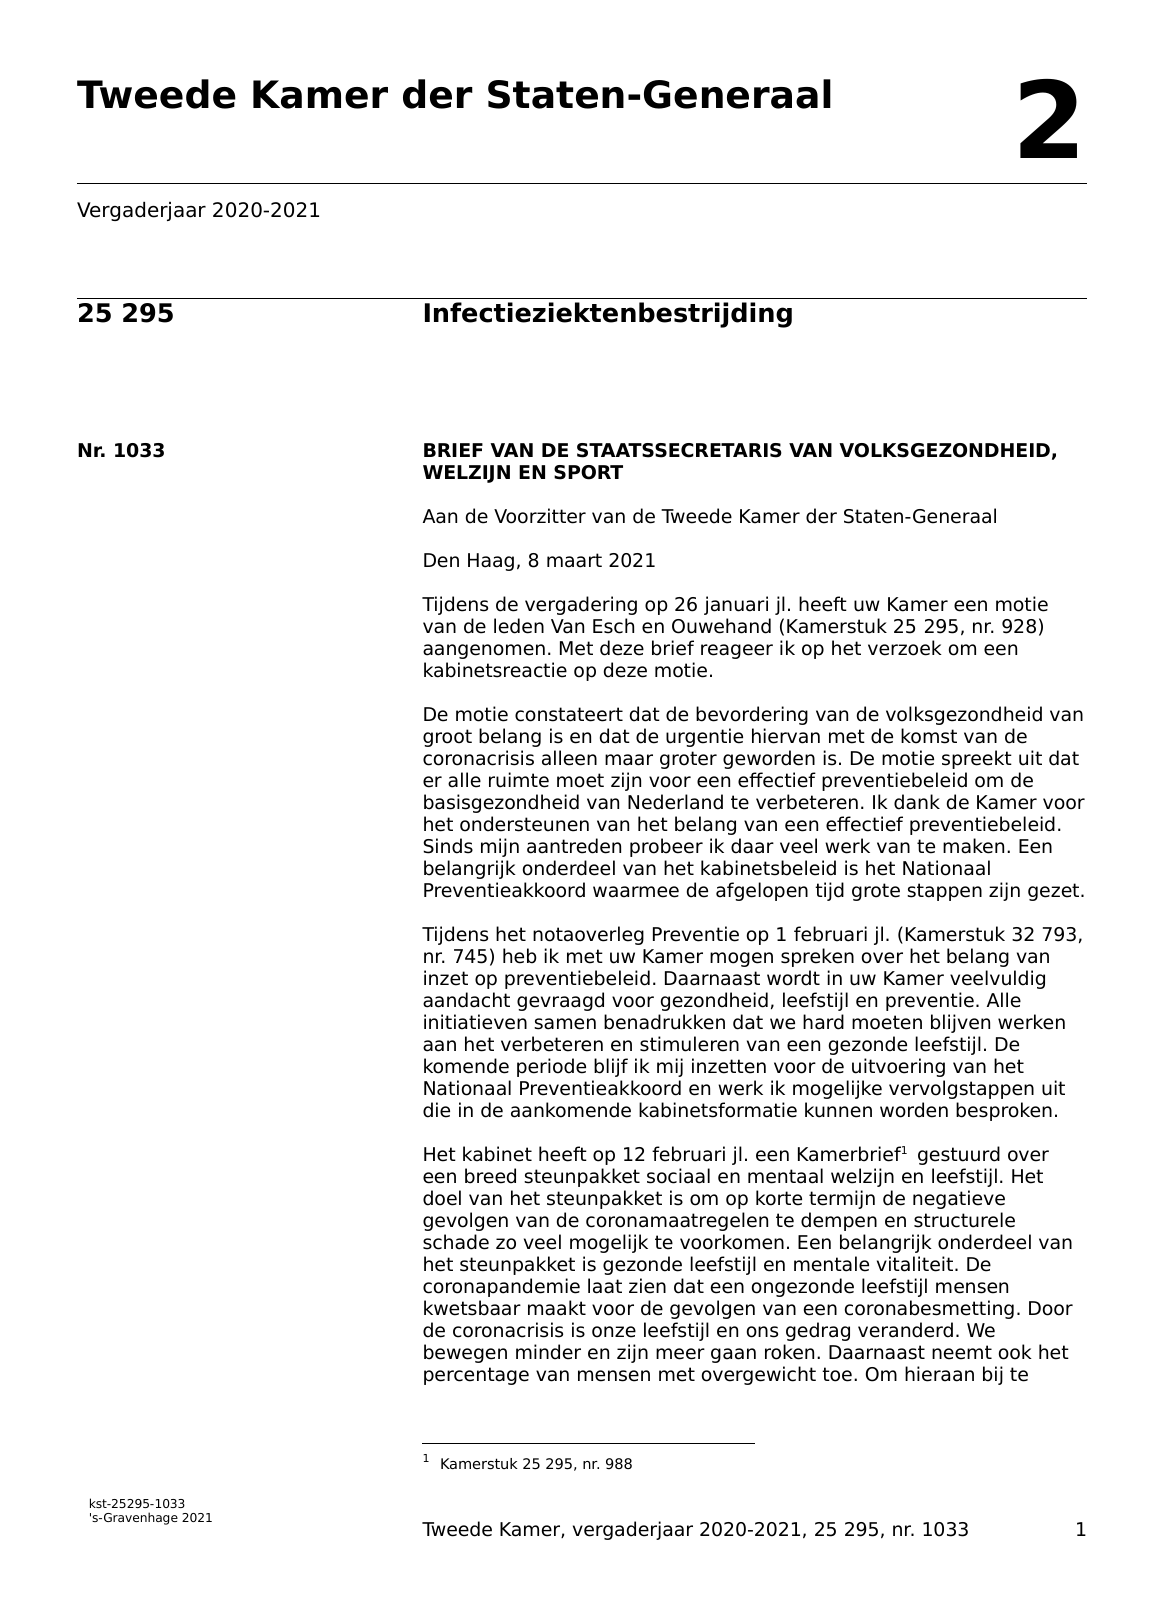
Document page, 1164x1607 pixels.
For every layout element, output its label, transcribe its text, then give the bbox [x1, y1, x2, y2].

table_cell Vergaderjaar 2020-2021 [77, 184, 1087, 298]
text kst-25295-1033 [88, 1497, 323, 1511]
text 's-Gravenhage 2021 [88, 1511, 323, 1525]
subtitle Nr. 1033 BRIEF VAN DE STAATSSECRETARIS VAN VOLKSGEZONDHEID, WELZIJN EN SPORT [77, 440, 1087, 484]
table_header 2 [886, 59, 1087, 183]
text Aan de Voorzitter van de Tweede Kamer der Staten-Generaal [422, 506, 1087, 528]
text Kamerstuk 25 295, nr. 988 [422, 1452, 1087, 1474]
text Den Haag, 8 maart 2021 [422, 550, 1087, 572]
text Tijdens het notaoverleg Preventie op 1 februari jl. (Kamerstuk 32 793, nr. 745) heb ik met uw Kamer mogen spreken over het belang van inzet op preventiebeleid. Daarnaast wordt in uw Kamer veelvuldig aandacht gevraagd voor gezondheid, leefstijl en preventie. Alle initiatieven samen benadrukken dat we hard moeten blijven werken aan het verbeteren en stimuleren van een gezonde leefstijl. De komende periode blijf ik mij inzetten voor de uitvoering van het Nationaal Preventieakkoord en werk ik mogelijke vervolgstappen uit die in de aankomende kabinetsformatie kunnen worden besproken. [422, 924, 1087, 1122]
text Tijdens de vergadering op 26 januari jl. heeft uw Kamer een motie van de leden Van Esch en Ouwehand (Kamerstuk 25 295, nr. 928) aangenomen. Met deze brief reageer ik op het verzoek om een kabinetsreactie op deze motie. [422, 594, 1087, 682]
text Het kabinet heeft op 12 februari jl. een Kamerbrief gestuurd over een breed steunpakket sociaal en mentaal welzijn en leefstijl. Het doel van het steunpakket is om op korte termijn de negatieve gevolgen van de coronamaatregelen te dempen en structurele schade zo veel mogelijk te voorkomen. Een belangrijk onderdeel van het steunpakket is gezonde leefstijl en mentale vitaliteit. De coronapandemie laat zien dat een ongezonde leefstijl mensen kwetsbaar maakt voor de gevolgen van een coronabesmetting. Door de coronacrisis is onze leefstijl en ons gedrag veranderd. We bewegen minder en zijn meer gaan roken. Daarnaast neemt ook het percentage van mensen met overgewicht toe. Om hieraan bij te [422, 1144, 1087, 1386]
text De motie constateert dat de bevordering van de volksgezondheid van groot belang is en dat de urgentie hiervan met de komst van de coronacrisis alleen maar groter geworden is. De motie spreekt uit dat er alle ruimte moet zijn voor een effectief preventiebeleid om de basisgezondheid van Nederland te verbeteren. Ik dank de Kamer voor het ondersteunen van het belang van een effectief preventiebeleid. Sinds mijn aantreden probeer ik daar veel werk van te maken. Een belangrijk onderdeel van het kabinetsbeleid is het Nationaal Preventieakkoord waarmee de afgelopen tijd grote stappen zijn gezet. [422, 704, 1087, 902]
subtitle 25 295 Infectieziektenbestrijding [77, 299, 1087, 329]
table_header Tweede Kamer der Staten-Generaal [77, 59, 886, 183]
